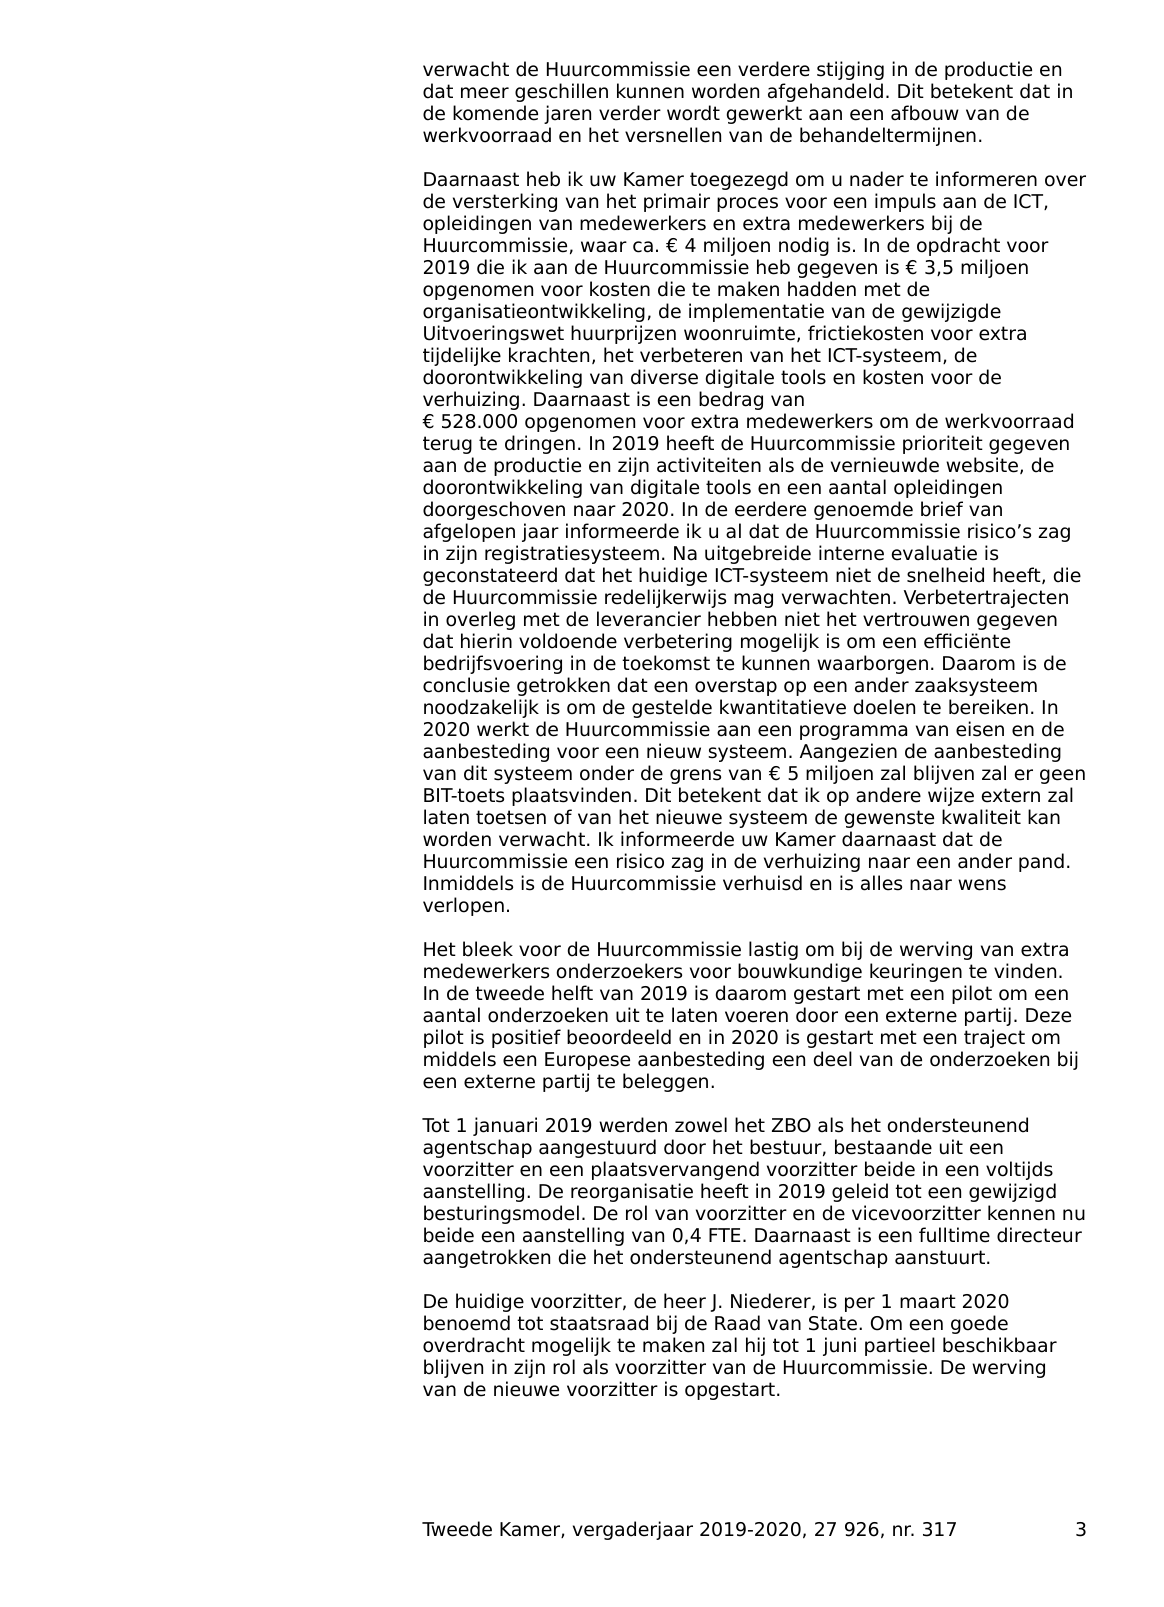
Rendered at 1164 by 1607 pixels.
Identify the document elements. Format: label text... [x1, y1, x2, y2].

text De huidige voorzitter, de heer J. Niederer, is per 1 maart 2020 benoemd tot staatsraad bij de Raad van State. Om een goede overdracht mogelijk te maken zal hij tot 1 juni partieel beschikbaar blijven in zijn rol als voorzitter van de Huurcommissie. De werving van de nieuwe voorzitter is opgestart. [422, 1291, 1087, 1401]
text Tot 1 januari 2019 werden zowel het ZBO als het ondersteunend agentschap aangestuurd door het bestuur, bestaande uit een voorzitter en een plaatsvervangend voorzitter beide in een voltijds aanstelling. De reorganisatie heeft in 2019 geleid tot een gewijzigd besturingsmodel. De rol van voorzitter en de vicevoorzitter kennen nu beide een aanstelling van 0,4 FTE. Daarnaast is een fulltime directeur aangetrokken die het ondersteunend agentschap aanstuurt. [422, 1115, 1087, 1268]
text Daarnaast heb ik uw Kamer toegezegd om u nader te informeren over de versterking van het primair proces voor een impuls aan de ICT, opleidingen van medewerkers en extra medewerkers bij de Huurcommissie, waar ca. € 4 miljoen nodig is. In de opdracht voor 2019 die ik aan de Huurcommissie heb gegeven is € 3,5 miljoen opgenomen voor kosten die te maken hadden met de organisatieontwikkeling, de implementatie van de gewijzigde Uitvoeringswet huurprijzen woonruimte, frictiekosten voor extra tijdelijke krachten, het verbeteren van het ICT-systeem, de doorontwikkeling van diverse digitale tools en kosten voor de verhuizing. Daarnaast is een bedrag van [422, 169, 1087, 411]
text Het bleek voor de Huurcommissie lastig om bij de werving van extra medewerkers onderzoekers voor bouwkundige keuringen te vinden. In de tweede helft van 2019 is daarom gestart met een pilot om een aantal onderzoeken uit te laten voeren door een externe partij. Deze pilot is positief beoordeeld en in 2020 is gestart met een traject om middels een Europese aanbesteding een deel van de onderzoeken bij een externe partij te beleggen. [422, 939, 1087, 1092]
text verwacht de Huurcommissie een verdere stijging in de productie en dat meer geschillen kunnen worden afgehandeld. Dit betekent dat in de komende jaren verder wordt gewerkt aan een afbouw van de werkvoorraad en het versnellen van de behandeltermijnen. [422, 59, 1087, 147]
text € 528.000 opgenomen voor extra medewerkers om de werkvoorraad terug te dringen. In 2019 heeft de Huurcommissie prioriteit gegeven aan de productie en zijn activiteiten als de vernieuwde website, de doorontwikkeling van digitale tools en een aantal opleidingen doorgeschoven naar 2020. In de eerdere genoemde brief van afgelopen jaar informeerde ik u al dat de Huurcommissie risico’s zag in zijn registratiesysteem. Na uitgebreide interne evaluatie is geconstateerd dat het huidige ICT-systeem niet de snelheid heeft, die de Huurcommissie redelijkerwijs mag verwachten. Verbetertrajecten in overleg met de leverancier hebben niet het vertrouwen gegeven dat hierin voldoende verbetering mogelijk is om een efficiënte bedrijfsvoering in de toekomst te kunnen waarborgen. Daarom is de conclusie getrokken dat een overstap op een ander zaaksysteem noodzakelijk is om de gestelde kwantitatieve doelen te bereiken. In 2020 werkt de Huurcommissie aan een programma van eisen en de aanbesteding voor een nieuw systeem. Aangezien de aanbesteding van dit systeem onder de grens van € 5 miljoen zal blijven zal er geen BIT-toets plaatsvinden. Dit betekent dat ik op andere wijze extern zal laten toetsen of van het nieuwe systeem de gewenste kwaliteit kan worden verwacht. Ik informeerde uw Kamer daarnaast dat de Huurcommissie een risico zag in de verhuizing naar een ander pand. Inmiddels is de Huurcommissie verhuisd en is alles naar wens verlopen. [422, 411, 1087, 916]
